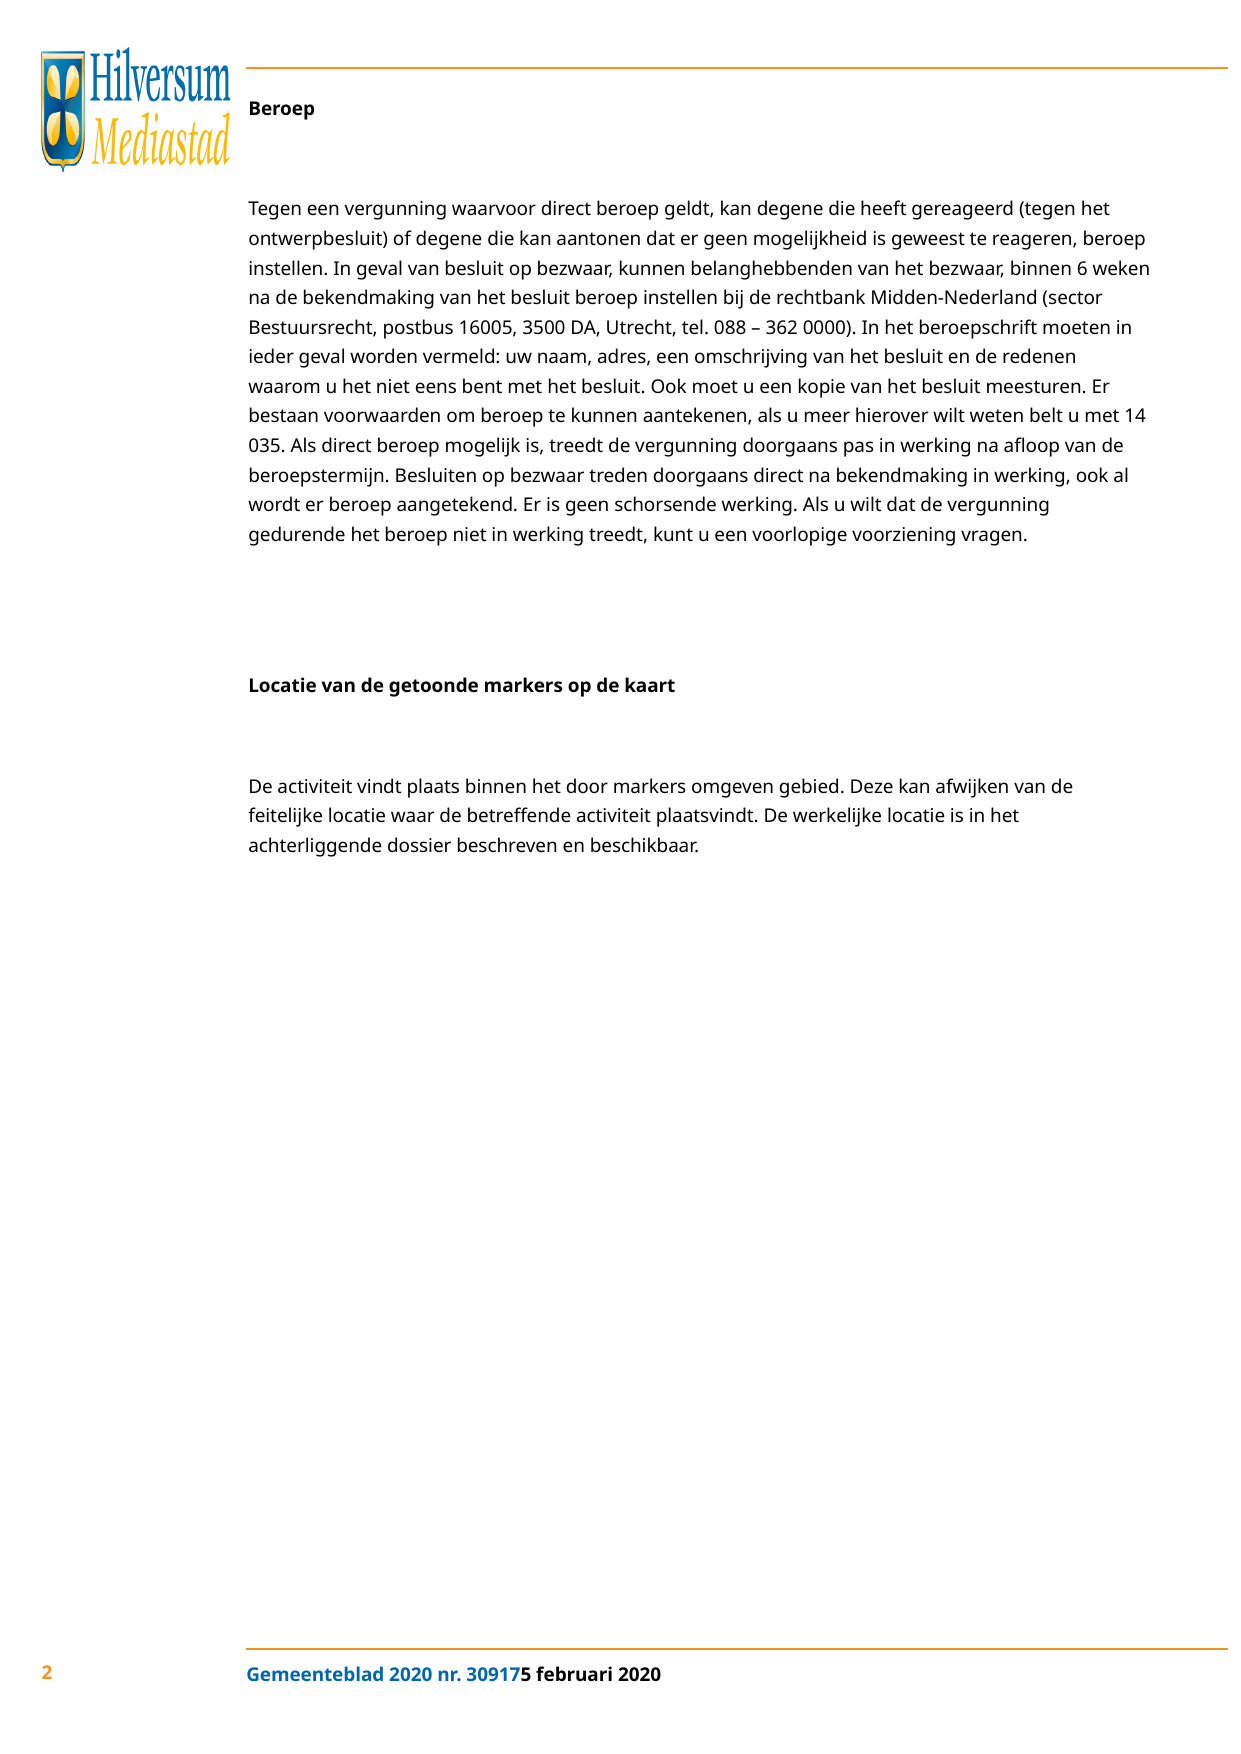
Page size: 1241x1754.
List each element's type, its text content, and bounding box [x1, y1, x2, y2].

text Beroep [248, 95, 1152, 121]
text De activiteit vindt plaats binnen het door markers omgeven gebied. Deze kan afwijken van de feitelijke locatie waar de betreffende activiteit plaatsvindt. De werkelijke locatie is in het achterliggende dossier beschreven en beschikbaar. [248, 773, 1152, 858]
text Locatie van de getoonde markers op de kaart [248, 672, 1152, 698]
picture [41, 47, 231, 172]
text Tegen een vergunning waarvoor direct beroep geldt, kan degene die heeft gereageerd (tegen het ontwerpbesluit) of degene die kan aantonen dat er geen mogelijkheid is geweest te reageren, beroep instellen. In geval van besluit op bezwaar, kunnen belanghebbenden van het bezwaar, binnen 6 weken na de bekendmaking van het besluit beroep instellen bij de rechtbank Midden-Nederland (sector Bestuursrecht, postbus 16005, 3500 DA, Utrecht, tel. 088 – 362 0000). In het beroepschrift moeten in ieder geval worden vermeld: uw naam, adres, een omschrijving van het besluit en de redenen waarom u het niet eens bent met het besluit. Ook moet u een kopie van het besluit meesturen. Er bestaan voorwaarden om beroep te kunnen aantekenen, als u meer hierover wilt weten belt u met 14 035. Als direct beroep mogelijk is, treedt de vergunning doorgaans pas in werking na afloop van de beroepstermijn. Besluiten op bezwaar treden doorgaans direct na bekendmaking in werking, ook al wordt er beroep aangetekend. Er is geen schorsende werking. Als u wilt dat de vergunning gedurende het beroep niet in werking treedt, kunt u een voorlopige voorziening vragen. [248, 196, 1152, 547]
